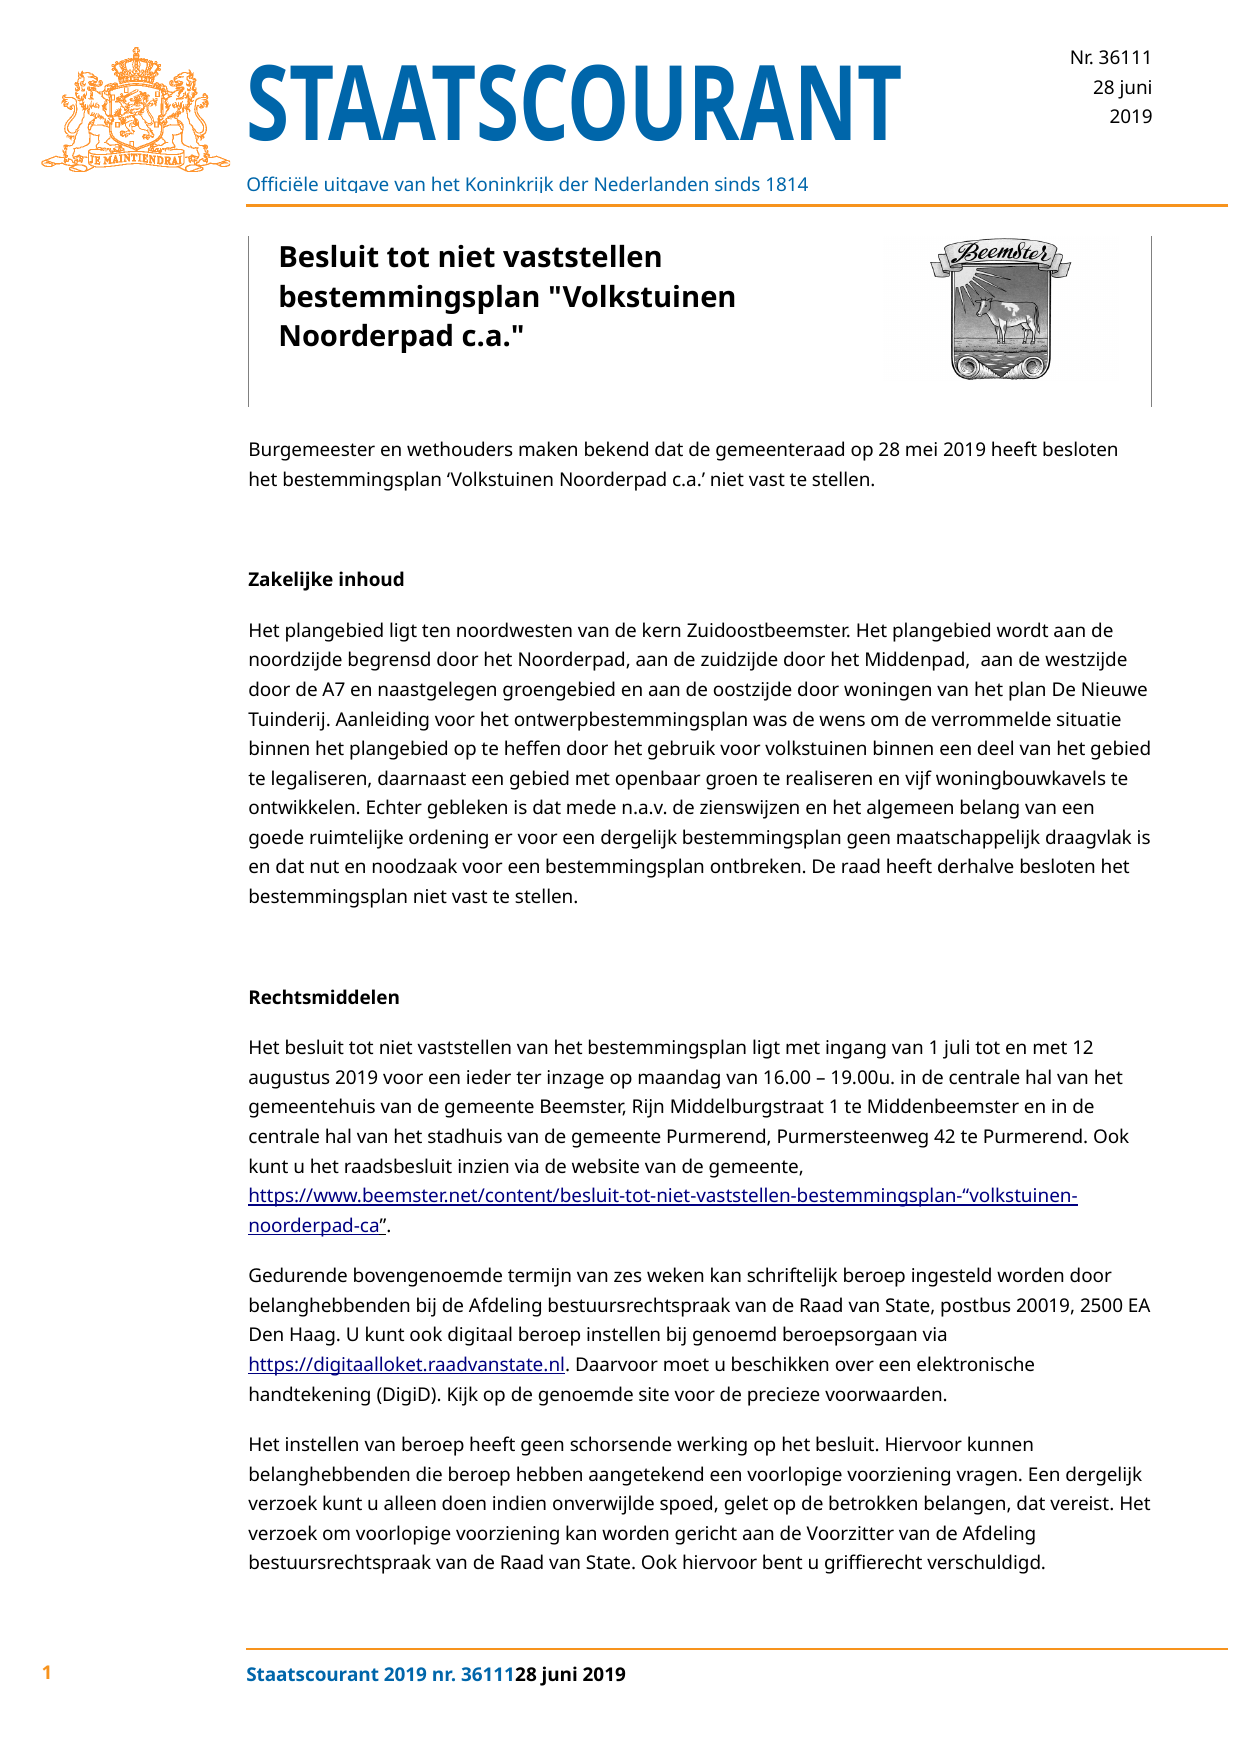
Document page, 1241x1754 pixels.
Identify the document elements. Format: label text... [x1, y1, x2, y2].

text Rechtsmiddelen [248, 984, 1152, 1010]
text Het instellen van beroep heeft geen schorsende werking op het besluit. Hiervoor kunnen belanghebbenden die beroep hebben aangetekend een voorlopige voorziening vragen. Een dergelijk verzoek kunt u alleen doen indien onverwijlde spoed, gelet op de betrokken belangen, dat vereist. Het verzoek om voorlopige voorziening kan worden gericht aan de Voorzitter van de Afdeling bestuursrechtspraak van de Raad van State. Ook hiervoor bent u griffierecht verschuldigd. [248, 1431, 1152, 1575]
picture [41, 47, 231, 172]
text Het besluit tot niet vaststellen van het bestemmingsplan ligt met ingang van 1 juli tot en met 12 augustus 2019 voor een ieder ter inzage op maandag van 16.00 – 19.00u. in de centrale hal van het gemeentehuis van de gemeente Beemster, Rijn Middelburgstraat 1 te Middenbeemster en in de centrale hal van het stadhuis van de gemeente Purmerend, Purmersteenweg 42 te Purmerend. Ook kunt u het raadsbesluit inzien via de website van de gemeente, https://www.beemster.net/content/besluit-tot-niet-vaststellen-bestemmingsplan-“volkstuinen-noorderpad-ca”. [248, 1034, 1152, 1238]
table_header Besluit tot niet vaststellen bestemmingsplan "Volkstuinen Noorderpad c.a." [249, 236, 850, 407]
text Gedurende bovengenoemde termijn van zes weken kan schriftelijk beroep ingesteld worden door belanghebbenden bij de Afdeling bestuursrechtspraak van de Raad van State, postbus 20019, 2500 EA Den Haag. U kunt ook digitaal beroep instellen bij genoemd beroepsorgaan via https://digitaalloket.raadvanstate.nl. Daarvoor moet u beschikken over een elektronische handtekening (DigiD). Kijk op de genoemde site voor de precieze voorwaarden. [248, 1262, 1152, 1406]
text Zakelijke inhoud [248, 567, 1152, 592]
table_header [850, 236, 1151, 407]
text Burgemeester en wethouders maken bekend dat de gemeenteraad op 28 mei 2019 heeft besloten het bestemmingsplan ‘Volkstuinen Noorderpad c.a.’ niet vast te stellen. [248, 436, 1152, 491]
picture [882, 236, 1119, 381]
text Het plangebied ligt ten noordwesten van de kern Zuidoostbeemster. Het plangebied wordt aan de noordzijde begrensd door het Noorderpad, aan de zuidzijde door het Middenpad, aan de westzijde door de A7 en naastgelegen groengebied en aan de oostzijde door woningen van het plan De Nieuwe Tuinderij. Aanleiding voor het ontwerpbestemmingsplan was de wens om de verrommelde situatie binnen het plangebied op te heffen door het gebruik voor volkstuinen binnen een deel van het gebied te legaliseren, daarnaast een gebied met openbaar groen te realiseren en vijf woningbouwkavels te ontwikkelen. Echter gebleken is dat mede n.a.v. de zienswijzen en het algemeen belang van een goede ruimtelijke ordening er voor een dergelijk bestemmingsplan geen maatschappelijk draagvlak is en dat nut en noodzaak voor een bestemmingsplan ontbreken. De raad heeft derhalve besloten het bestemmingsplan niet vast te stellen. [248, 617, 1152, 909]
